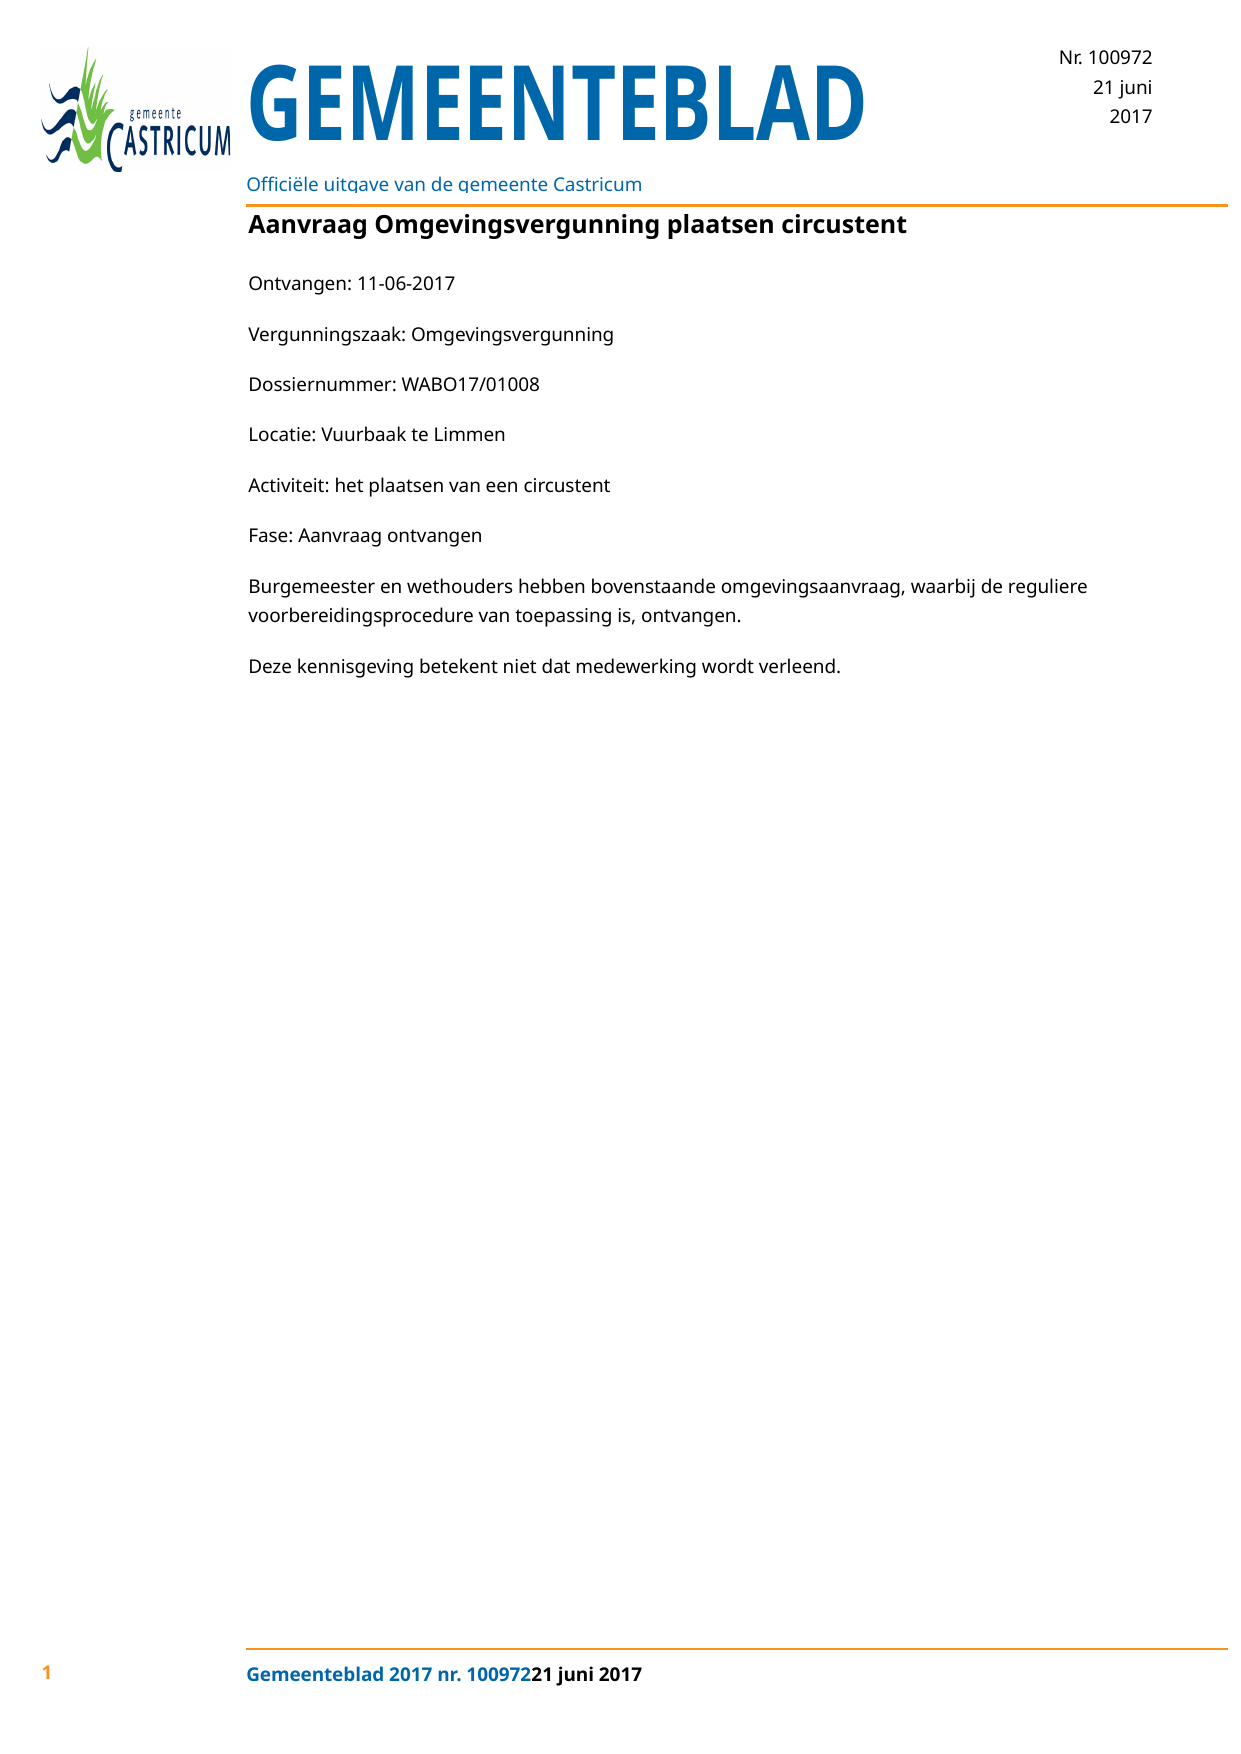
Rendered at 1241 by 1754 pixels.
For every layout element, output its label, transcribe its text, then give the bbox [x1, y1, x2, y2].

text Deze kennisgeving betekent niet dat medewerking wordt verleend. [248, 653, 1152, 678]
text Vergunningszaak: Omgevingsvergunning [248, 321, 1152, 346]
text Dossiernummer: WABO17/01008 [248, 371, 1152, 397]
text Fase: Aanvraag ontvangen [248, 522, 1152, 548]
text Activiteit: het plaatsen van een circustent [248, 472, 1152, 498]
text Ontvangen: 11-06-2017 [248, 270, 1152, 296]
text Aanvraag Omgevingsvergunning plaatsen circustent [248, 207, 1152, 241]
picture [41, 47, 231, 172]
text Burgemeester en wethouders hebben bovenstaande omgevingsaanvraag, waarbij de reguliere voorbereidingsprocedure van toepassing is, ontvangen. [248, 573, 1152, 628]
text Locatie: Vuurbaak te Limmen [248, 422, 1152, 447]
